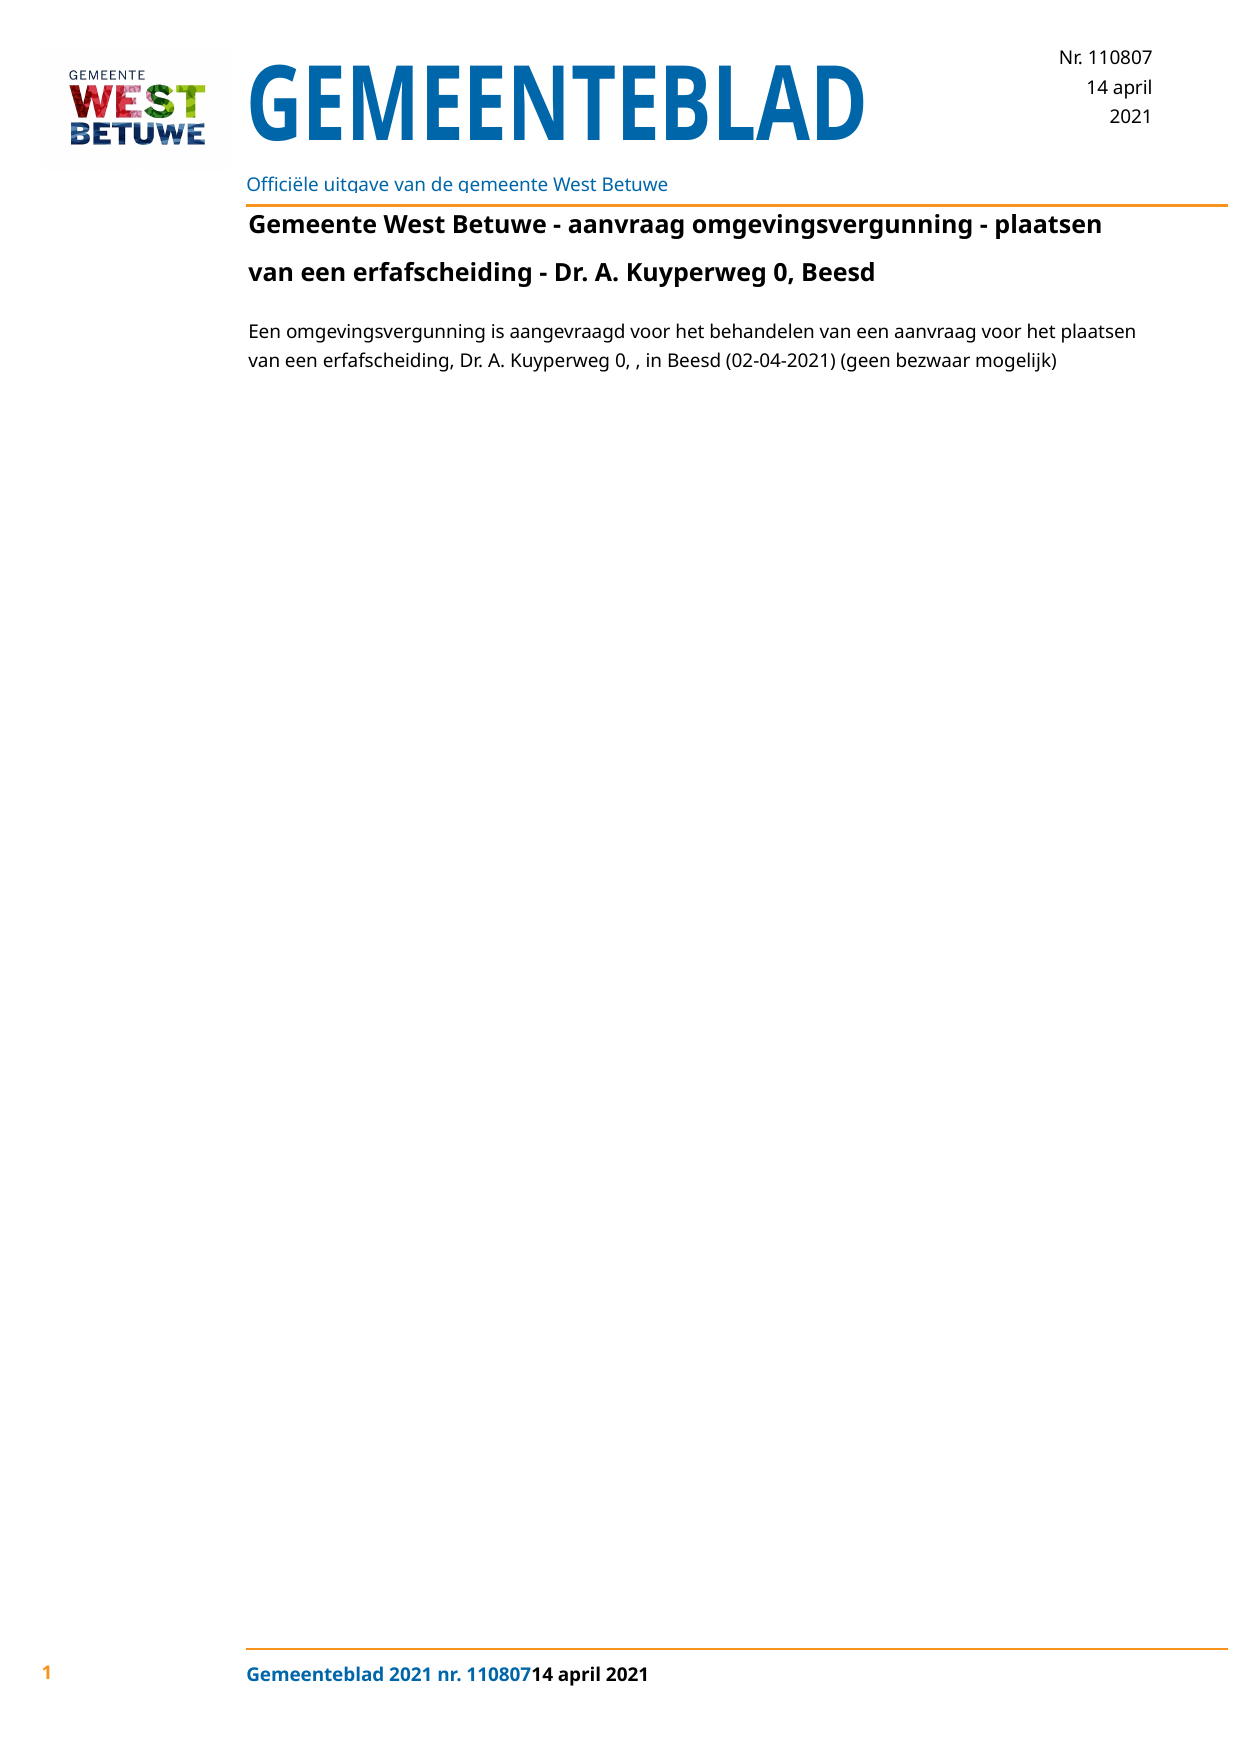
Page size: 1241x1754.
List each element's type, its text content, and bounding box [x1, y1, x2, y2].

text Een omgevingsvergunning is aangevraagd voor het behandelen van een aanvraag voor het plaatsen van een erfafscheiding, Dr. A. Kuyperweg 0, , in Beesd (02-04-2021) (geen bezwaar mogelijk) [248, 318, 1152, 373]
picture [41, 47, 231, 172]
text Gemeente West Betuwe - aanvraag omgevingsvergunning - plaatsen van een erfafscheiding - Dr. A. Kuyperweg 0, Beesd [248, 207, 1152, 288]
